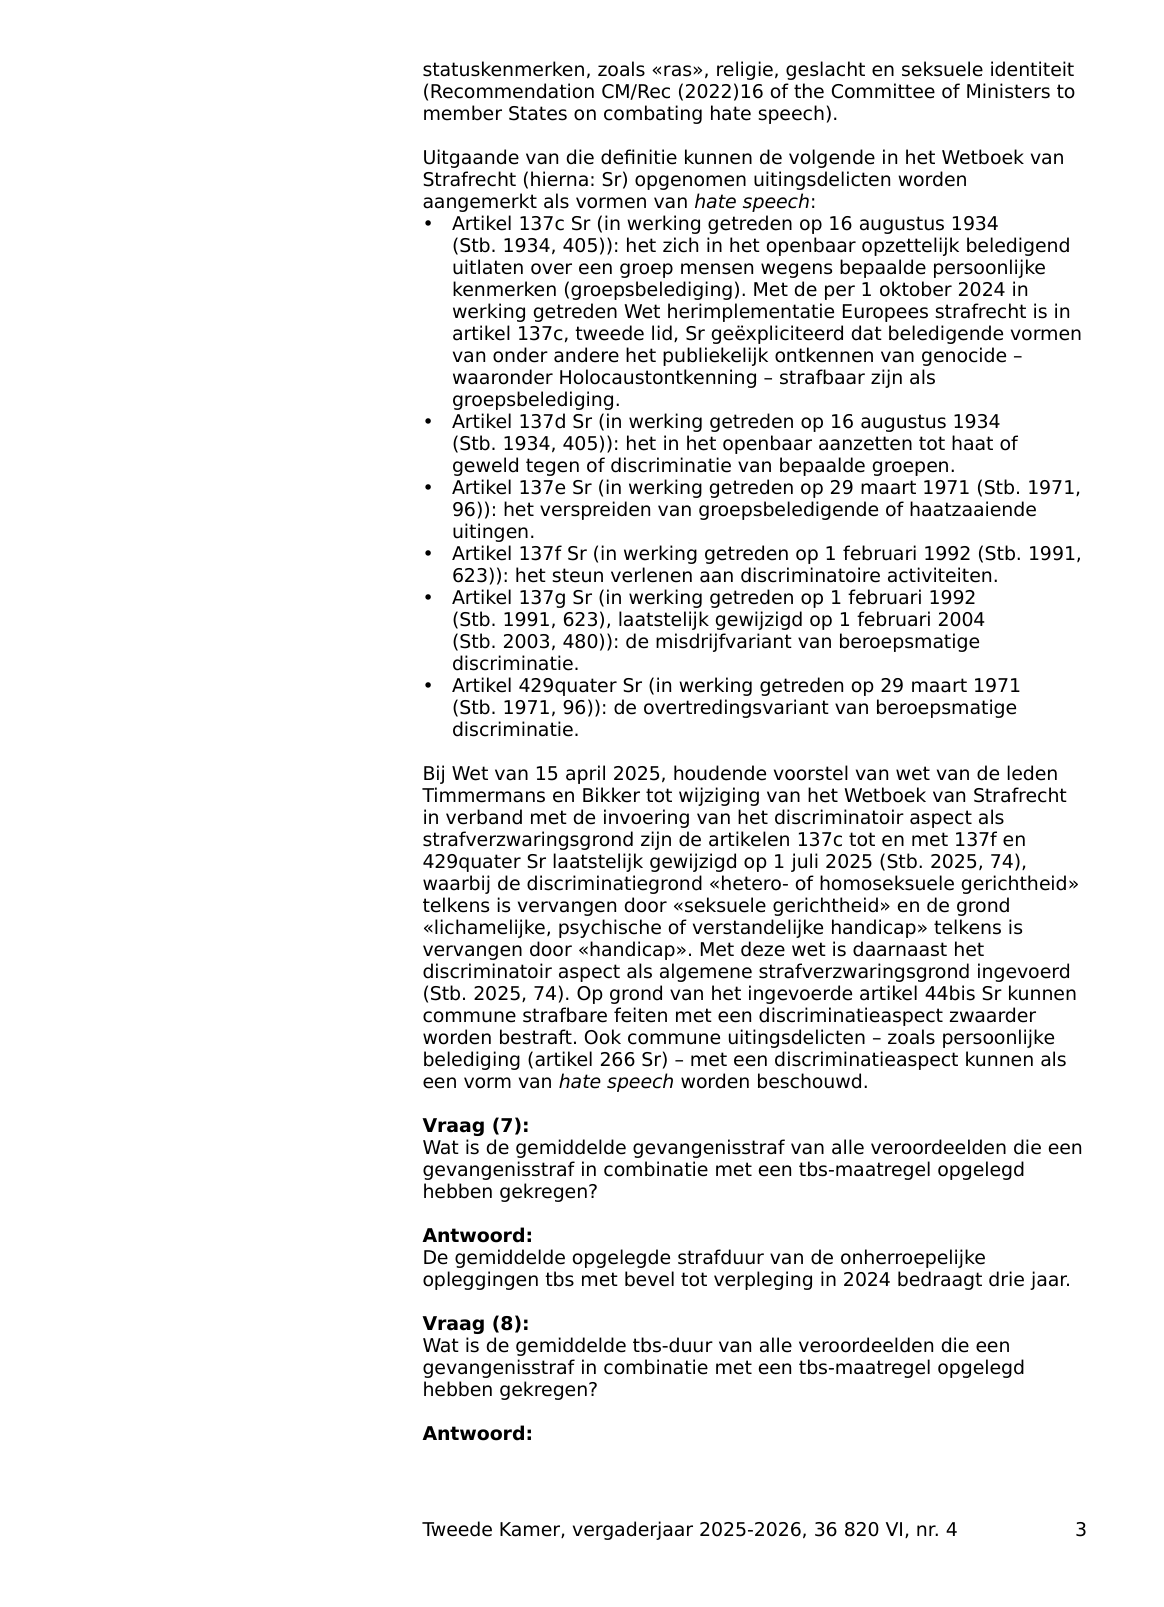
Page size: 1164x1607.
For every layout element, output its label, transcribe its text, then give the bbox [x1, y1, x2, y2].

text Vraag (7): [422, 1115, 1087, 1137]
text • Artikel 137c Sr (in werking getreden op 16 augustus 1934 (Stb. 1934, 405)): het zich in het openbaar opzettelijk beledigend uitlaten over een groep mensen wegens bepaalde persoonlijke kenmerken (groepsbelediging). Met de per 1 oktober 2024 in werking getreden Wet herimplementatie Europees strafrecht is in artikel 137c, tweede lid, Sr geëxpliciteerd dat beledigende vormen van onder andere het publiekelijk ontkennen van genocide – waaronder Holocaustontkenning – strafbaar zijn als groepsbelediging. [422, 213, 1087, 411]
text • Artikel 429quater Sr (in werking getreden op 29 maart 1971 (Stb. 1971, 96)): de overtredingsvariant van beroepsmatige discriminatie. [422, 675, 1087, 741]
text Antwoord: [422, 1225, 1087, 1247]
text Antwoord: [422, 1423, 1087, 1445]
text • Artikel 137e Sr (in werking getreden op 29 maart 1971 (Stb. 1971, 96)): het verspreiden van groepsbeledigende of haatzaaiende uitingen. [422, 477, 1087, 543]
text De gemiddelde opgelegde strafduur van de onherroepelijke opleggingen tbs met bevel tot verpleging in 2024 bedraagt drie jaar. [422, 1247, 1087, 1291]
text • Artikel 137d Sr (in werking getreden op 16 augustus 1934 (Stb. 1934, 405)): het in het openbaar aanzetten tot haat of geweld tegen of discriminatie van bepaalde groepen. [422, 411, 1087, 477]
text Vraag (8): [422, 1313, 1087, 1335]
text Bij Wet van 15 april 2025, houdende voorstel van wet van de leden Timmermans en Bikker tot wijziging van het Wetboek van Strafrecht in verband met de invoering van het discriminatoir aspect als strafverzwaringsgrond zijn de artikelen 137c tot en met 137f en 429quater Sr laatstelijk gewijzigd op 1 juli 2025 (Stb. 2025, 74), waarbij de discriminatiegrond «hetero- of homoseksuele gerichtheid» telkens is vervangen door «seksuele gerichtheid» en de grond «lichamelijke, psychische of verstandelijke handicap» telkens is vervangen door «handicap». Met deze wet is daarnaast het discriminatoir aspect als algemene strafverzwaringsgrond ingevoerd (Stb. 2025, 74). Op grond van het ingevoerde artikel 44bis Sr kunnen commune strafbare feiten met een discriminatieaspect zwaarder worden bestraft. Ook commune uitingsdelicten – zoals persoonlijke belediging (artikel 266 Sr) – met een discriminatieaspect kunnen als een vorm van hate speech worden beschouwd. [422, 763, 1087, 1092]
text Wat is de gemiddelde gevangenisstraf van alle veroordeelden die een gevangenisstraf in combinatie met een tbs-maatregel opgelegd hebben gekregen? [422, 1137, 1087, 1203]
text • Artikel 137f Sr (in werking getreden op 1 februari 1992 (Stb. 1991, 623)): het steun verlenen aan discriminatoire activiteiten. [422, 543, 1087, 587]
text • Artikel 137g Sr (in werking getreden op 1 februari 1992 (Stb. 1991, 623), laatstelijk gewijzigd op 1 februari 2004 (Stb. 2003, 480)): de misdrijfvariant van beroepsmatige discriminatie. [422, 587, 1087, 675]
text Uitgaande van die definitie kunnen de volgende in het Wetboek van Strafrecht (hierna: Sr) opgenomen uitingsdelicten worden aangemerkt als vormen van hate speech: [422, 147, 1087, 213]
text Wat is de gemiddelde tbs-duur van alle veroordeelden die een gevangenisstraf in combinatie met een tbs-maatregel opgelegd hebben gekregen? [422, 1335, 1087, 1401]
text statuskenmerken, zoals «ras», religie, geslacht en seksuele identiteit (Recommendation CM/Rec (2022)16 of the Committee of Ministers to member States on combating hate speech). [422, 59, 1087, 125]
